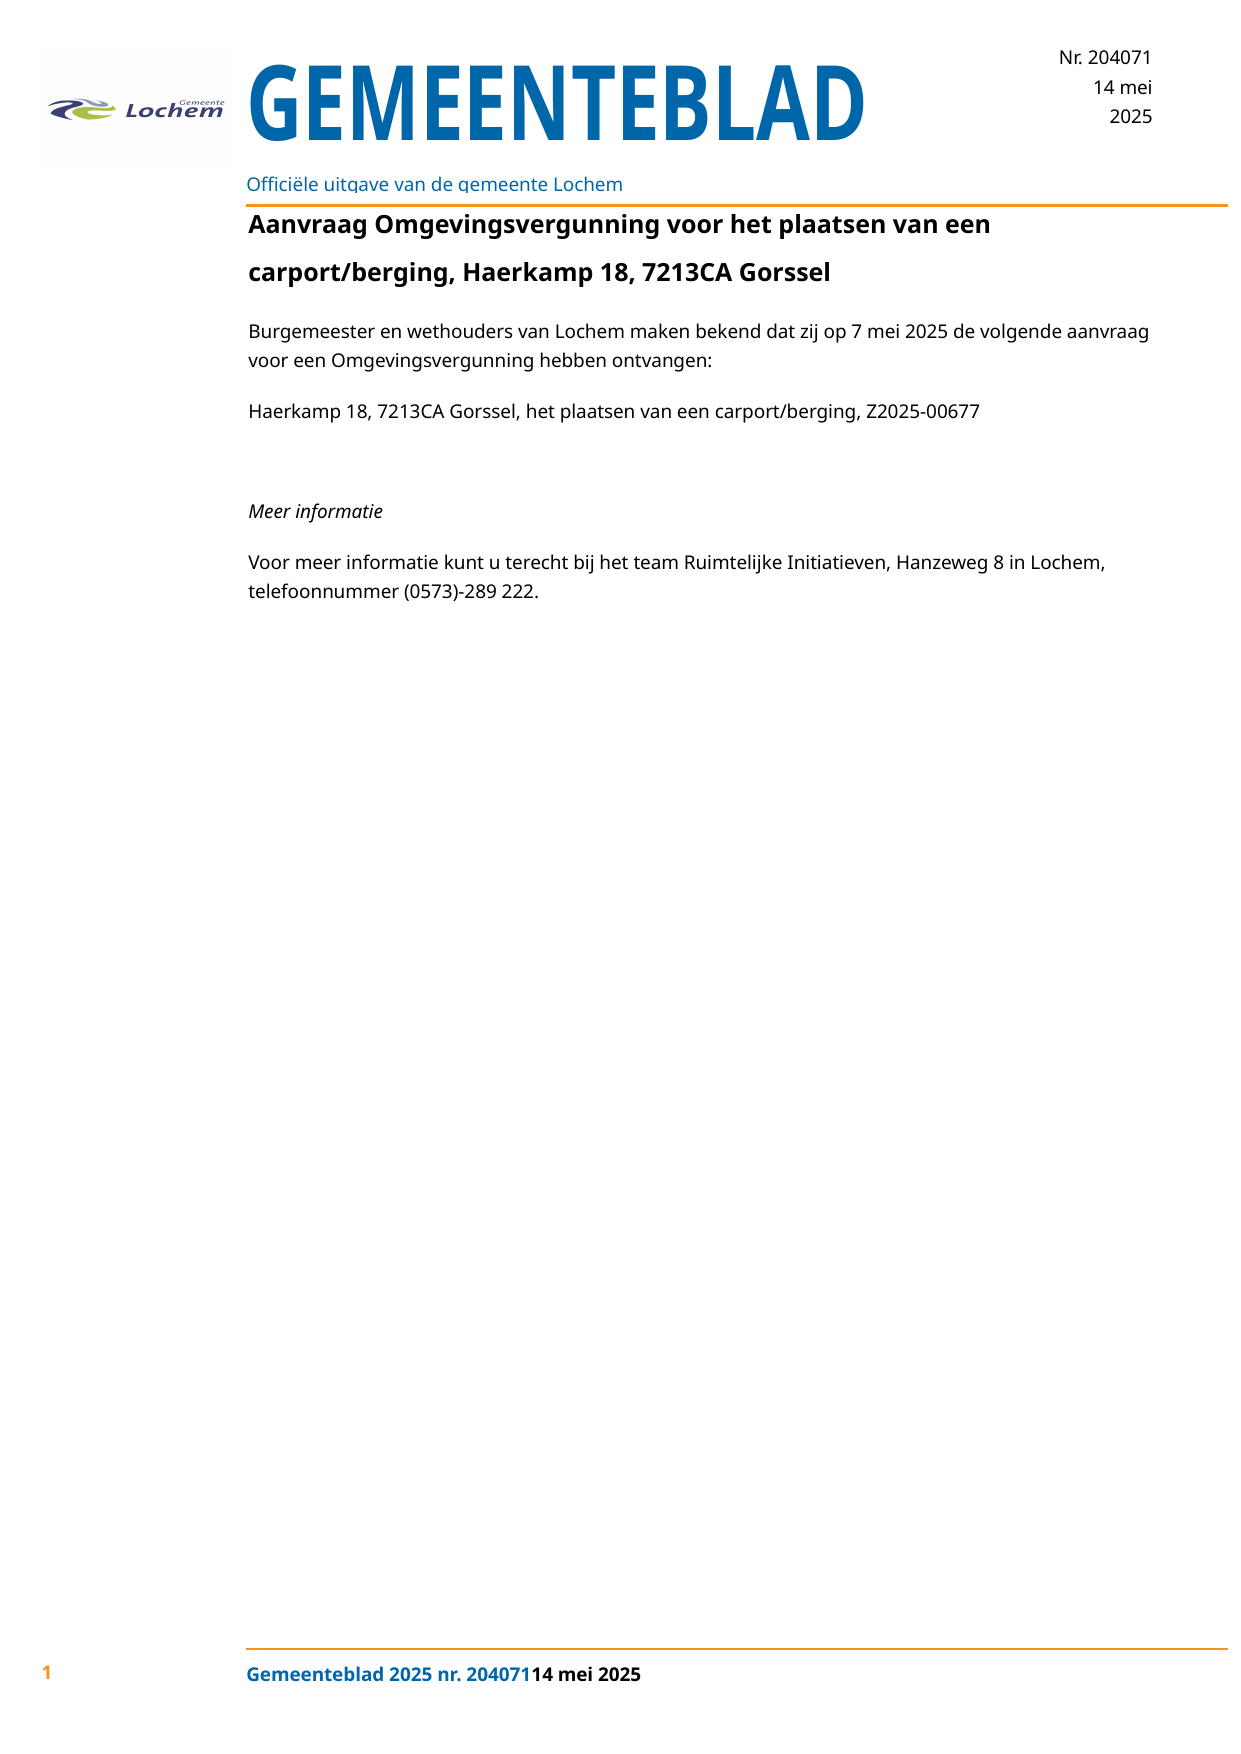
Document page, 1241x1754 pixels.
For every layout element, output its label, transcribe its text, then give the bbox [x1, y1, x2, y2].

picture [41, 47, 231, 172]
text Meer informatie [248, 499, 1152, 524]
text Voor meer informatie kunt u terecht bij het team Ruimtelijke Initiatieven, Hanzeweg 8 in Lochem, telefoonnummer (0573)-289 222. [248, 549, 1152, 604]
text Burgemeester en wethouders van Lochem maken bekend dat zij op 7 mei 2025 de volgende aanvraag voor een Omgevingsvergunning hebben ontvangen: [248, 318, 1152, 373]
text Aanvraag Omgevingsvergunning voor het plaatsen van een carport/berging, Haerkamp 18, 7213CA Gorssel [248, 207, 1152, 288]
text Haerkamp 18, 7213CA Gorssel, het plaatsen van een carport/berging, Z2025-00677 [248, 398, 1152, 424]
